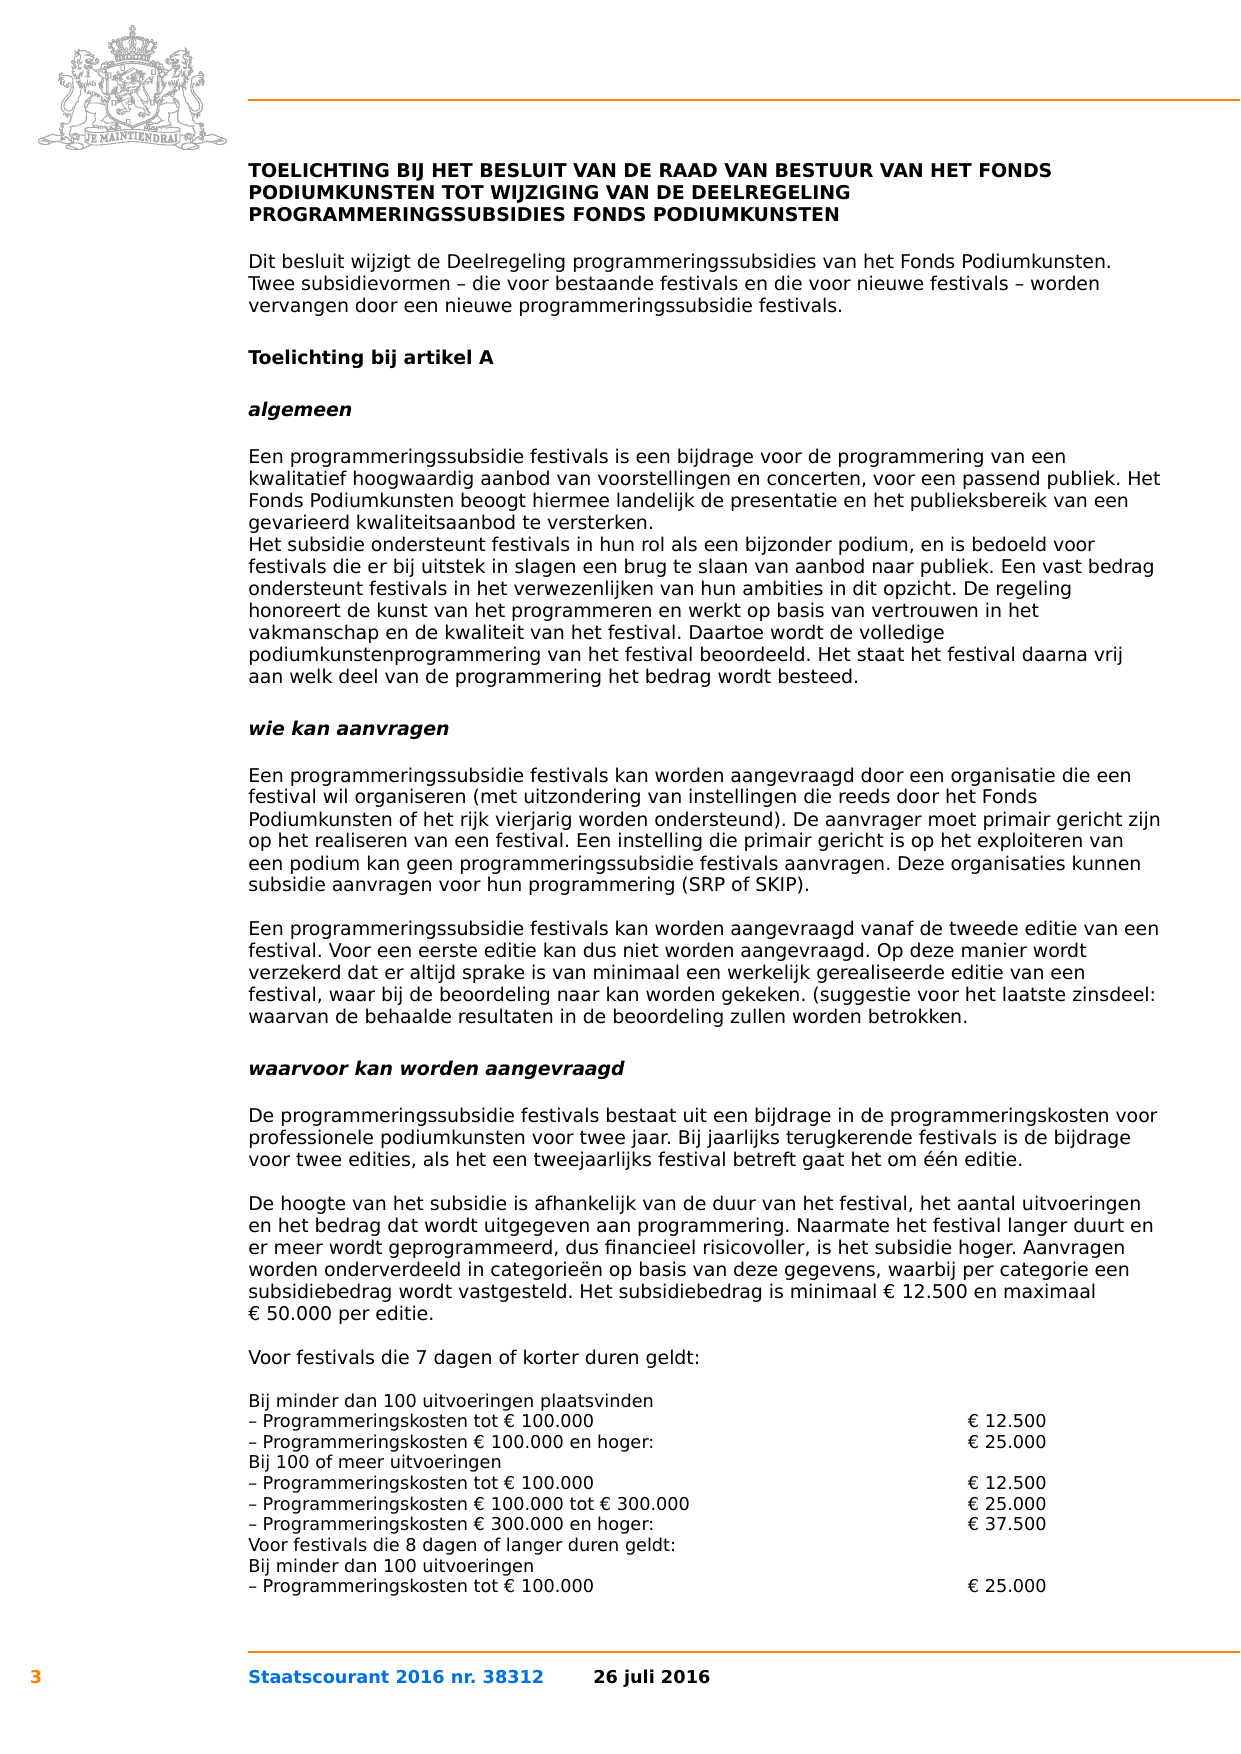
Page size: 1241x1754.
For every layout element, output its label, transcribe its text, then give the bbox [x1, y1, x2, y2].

table_cell [962, 1535, 1163, 1556]
table_cell – Programmeringskosten tot € 100.000 [248, 1411, 962, 1432]
text De hoogte van het subsidie is afhankelijk van de duur van het festival, het aantal uitvoeringen en het bedrag dat wordt uitgegeven aan programmering. Naarmate het festival langer duurt en er meer wordt geprogrammeerd, dus financieel risicovoller, is het subsidie hoger. Aanvragen worden onderverdeeld in categorieën op basis van deze gegevens, waarbij per categorie een subsidiebedrag wordt vastgesteld. Het subsidiebedrag is minimaal € 12.500 en maximaal € 50.000 per editie. [248, 1193, 1163, 1325]
subtitle TOELICHTING BIJ HET BESLUIT VAN DE RAAD VAN BESTUUR VAN HET FONDS PODIUMKUNSTEN TOT WIJZIGING VAN DE DEELREGELING PROGRAMMERINGSSUBSIDIES FONDS PODIUMKUNSTEN [248, 160, 1163, 226]
table_cell Bij 100 of meer uitvoeringen [248, 1453, 962, 1473]
table_header Bij minder dan 100 uitvoeringen plaatsvinden [248, 1391, 962, 1411]
subtitle Toelichting bij artikel A [248, 347, 1163, 369]
text Een programmeringssubsidie festivals kan worden aangevraagd door een organisatie die een festival wil organiseren (met uitzondering van instellingen die reeds door het Fonds Podiumkunsten of het rijk vierjarig worden ondersteund). De aanvrager moet primair gericht zijn op het realiseren van een festival. Een instelling die primair gericht is op het exploiteren van een podium kan geen programmeringssubsidie festivals aanvragen. Deze organisaties kunnen subsidie aanvragen voor hun programmering (SRP of SKIP). [248, 764, 1163, 896]
table_cell Bij minder dan 100 uitvoeringen [248, 1556, 962, 1576]
text Een programmeringssubsidie festivals kan worden aangevraagd vanaf de tweede editie van een festival. Voor een eerste editie kan dus niet worden aangevraagd. Op deze manier wordt verzekerd dat er altijd sprake is van minimaal een werkelijk gerealiseerde editie van een festival, waar bij de beoordeling naar kan worden gekeken. (suggestie voor het laatste zinsdeel: waarvan de behaalde resultaten in de beoordeling zullen worden betrokken. [248, 918, 1163, 1028]
subtitle wie kan aanvragen [248, 717, 1163, 739]
text Dit besluit wijzigt de Deelregeling programmeringssubsidies van het Fonds Podiumkunsten. Twee subsidievormen – die voor bestaande festivals en die voor nieuwe festivals – worden vervangen door een nieuwe programmeringssubsidie festivals. [248, 251, 1163, 317]
table_cell – Programmeringskosten tot € 100.000 [248, 1576, 962, 1597]
table_cell [962, 1453, 1163, 1473]
text De programmeringssubsidie festivals bestaat uit een bijdrage in de programmeringskosten voor professionele podiumkunsten voor twee jaar. Bij jaarlijks terugkerende festivals is de bijdrage voor twee edities, als het een tweejaarlijks festival betreft gaat het om één editie. [248, 1105, 1163, 1171]
table_cell [962, 1556, 1163, 1576]
table_cell € 25.000 [962, 1576, 1163, 1597]
table_cell – Programmeringskosten € 300.000 en hoger: [248, 1514, 962, 1535]
table_cell € 12.500 [962, 1411, 1163, 1432]
table_cell € 25.000 [962, 1494, 1163, 1514]
table_cell Voor festivals die 8 dagen of langer duren geldt: [248, 1535, 962, 1556]
text Voor festivals die 7 dagen of korter duren geldt: [248, 1347, 1163, 1369]
table_cell – Programmeringskosten tot € 100.000 [248, 1473, 962, 1494]
table_cell – Programmeringskosten € 100.000 en hoger: [248, 1432, 962, 1452]
table_cell € 37.500 [962, 1514, 1163, 1535]
table_cell – Programmeringskosten € 100.000 tot € 300.000 [248, 1494, 962, 1514]
subtitle waarvoor kan worden aangevraagd [248, 1058, 1163, 1080]
table_header [962, 1391, 1163, 1411]
table_cell € 25.000 [962, 1432, 1163, 1452]
picture [38, 25, 227, 150]
table_cell € 12.500 [962, 1473, 1163, 1494]
text Een programmeringssubsidie festivals is een bijdrage voor de programmering van een kwalitatief hoogwaardig aanbod van voorstellingen en concerten, voor een passend publiek. Het Fonds Podiumkunsten beoogt hiermee landelijk de presentatie en het publieksbereik van een gevarieerd kwaliteitsaanbod te versterken. [248, 446, 1163, 534]
subtitle algemeen [248, 399, 1163, 421]
text Het subsidie ondersteunt festivals in hun rol als een bijzonder podium, en is bedoeld voor festivals die er bij uitstek in slagen een brug te slaan van aanbod naar publiek. Een vast bedrag ondersteunt festivals in het verwezenlijken van hun ambities in dit opzicht. De regeling honoreert de kunst van het programmeren en werkt op basis van vertrouwen in het vakmanschap en de kwaliteit van het festival. Daartoe wordt de volledige podiumkunstenprogrammering van het festival beoordeeld. Het staat het festival daarna vrij aan welk deel van de programmering het bedrag wordt besteed. [248, 534, 1163, 687]
